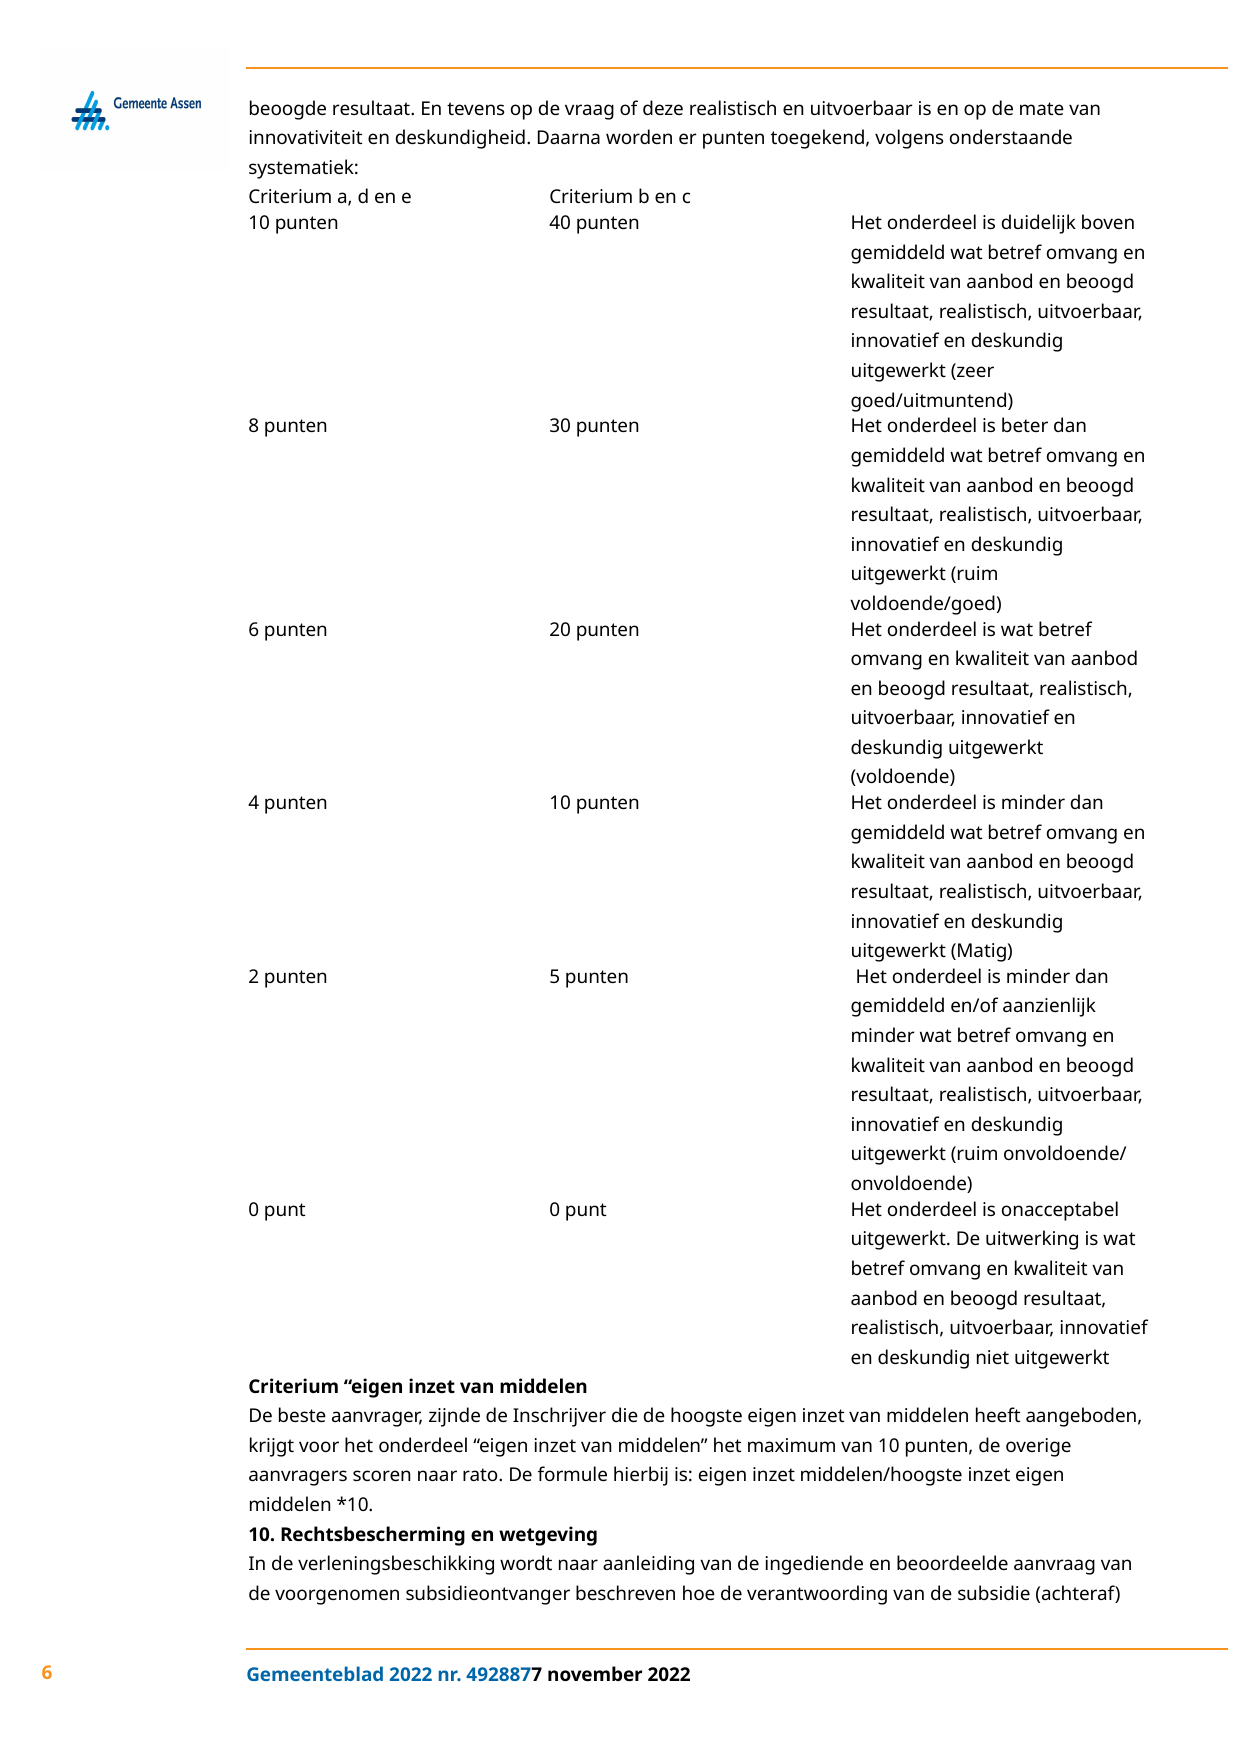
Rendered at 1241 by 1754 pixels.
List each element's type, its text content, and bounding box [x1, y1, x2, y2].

table_cell Het onderdeel is minder dan gemiddeld en/of aanzienlijk minder wat betref omvang en kwaliteit van aanbod en beoogd resultaat, realistisch, uitvoerbaar, innovatief en deskundig uitgewerkt (ruim onvoldoende/ onvoldoende) [850, 963, 1152, 1196]
text 10. Rechtsbescherming en wetgeving [248, 1521, 1152, 1546]
table_cell 0 punt [549, 1196, 850, 1369]
table_cell Het onderdeel is onacceptabel uitgewerkt. De uitwerking is wat betref omvang en kwaliteit van aanbod en beoogd resultaat, realistisch, uitvoerbaar, innovatief en deskundig niet uitgewerkt [850, 1196, 1152, 1369]
text De beste aanvrager, zijnde de Inschrijver die de hoogste eigen inzet van middelen heeft aangeboden, krijgt voor het onderdeel “eigen inzet van middelen” het maximum van 10 punten, de overige aanvragers scoren naar rato. De formule hierbij is: eigen inzet middelen/hoogste inzet eigen middelen *10. [248, 1402, 1152, 1517]
table_cell Het onderdeel is beter dan gemiddeld wat betref omvang en kwaliteit van aanbod en beoogd resultaat, realistisch, uitvoerbaar, innovatief en deskundig uitgewerkt (ruim voldoende/goed) [850, 413, 1152, 616]
table_cell 10 punten [248, 209, 549, 413]
text beoogde resultaat. En tevens op de vraag of deze realistisch en uitvoerbaar is en op de mate van innovativiteit en deskundigheid. Daarna worden er punten toegekend, volgens onderstaande systematiek: [248, 95, 1152, 180]
table_header Criterium a, d en e [248, 184, 549, 209]
table_header [850, 184, 1152, 209]
table_cell 5 punten [549, 963, 850, 1196]
table_cell 8 punten [248, 413, 549, 616]
table_cell 0 punt [248, 1196, 549, 1369]
table_cell Het onderdeel is minder dan gemiddeld wat betref omvang en kwaliteit van aanbod en beoogd resultaat, realistisch, uitvoerbaar, innovatief en deskundig uitgewerkt (Matig) [850, 790, 1152, 963]
table_cell 40 punten [549, 209, 850, 413]
table_cell Het onderdeel is duidelijk boven gemiddeld wat betref omvang en kwaliteit van aanbod en beoogd resultaat, realistisch, uitvoerbaar, innovatief en deskundig uitgewerkt (zeer goed/uitmuntend) [850, 209, 1152, 413]
picture [41, 47, 231, 172]
text Criterium “eigen inzet van middelen [248, 1373, 1152, 1398]
table_cell 6 punten [248, 616, 549, 789]
text In de verleningsbeschikking wordt naar aanleiding van de ingediende en beoordeelde aanvraag van de voorgenomen subsidieontvanger beschreven hoe de verantwoording van de subsidie (achteraf) [248, 1550, 1152, 1606]
table_header Criterium b en c [549, 184, 850, 209]
table_cell 20 punten [549, 616, 850, 789]
table_cell 30 punten [549, 413, 850, 616]
table_cell Het onderdeel is wat betref omvang en kwaliteit van aanbod en beoogd resultaat, realistisch, uitvoerbaar, innovatief en deskundig uitgewerkt (voldoende) [850, 616, 1152, 789]
table_cell 10 punten [549, 790, 850, 963]
table_cell 4 punten [248, 790, 549, 963]
table_cell 2 punten [248, 963, 549, 1196]
